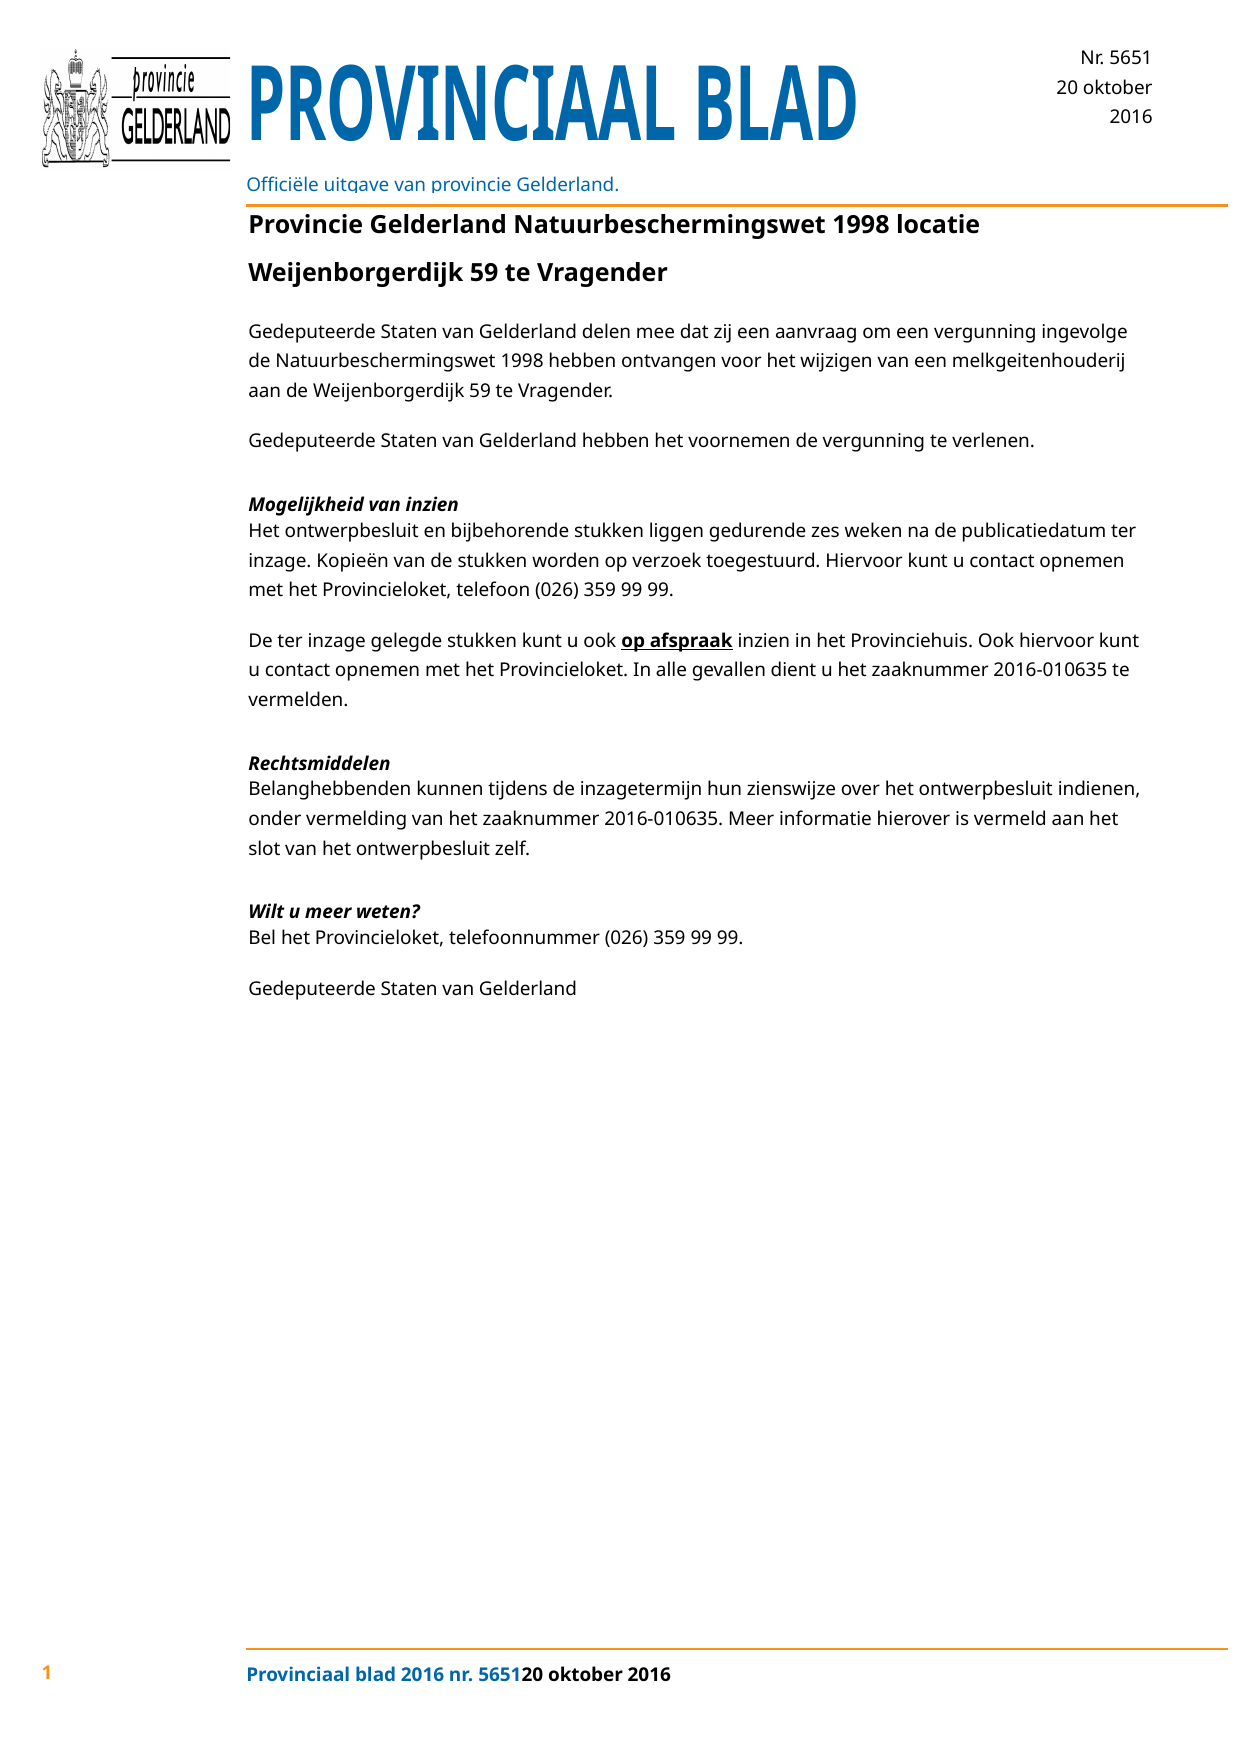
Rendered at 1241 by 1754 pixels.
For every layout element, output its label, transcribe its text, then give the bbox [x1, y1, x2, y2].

text Bel het Provincieloket, telefoonnummer (026) 359 99 99. [248, 924, 1152, 950]
text Het ontwerpbesluit en bijbehorende stukken liggen gedurende zes weken na de publicatiedatum ter inzage. Kopieën van de stukken worden op verzoek toegestuurd. Hiervoor kunt u contact opnemen met het Provincieloket, telefoon (026) 359 99 99. [248, 517, 1152, 602]
text Mogelijkheid van inzien [248, 491, 1152, 517]
text Gedeputeerde Staten van Gelderland [248, 975, 1152, 1001]
text Gedeputeerde Staten van Gelderland hebben het voornemen de vergunning te verlenen. [248, 427, 1152, 453]
text Belanghebbenden kunnen tijdens de inzagetermijn hun zienswijze over het ontwerpbesluit indienen, onder vermelding van het zaaknummer 2016-010635. Meer informatie hierover is vermeld aan het slot van het ontwerpbesluit zelf. [248, 776, 1152, 861]
text Wilt u meer weten? [248, 899, 1152, 924]
picture [41, 47, 231, 172]
text De ter inzage gelegde stukken kunt u ook op afspraak inzien in het Provinciehuis. Ook hiervoor kunt u contact opnemen met het Provincieloket. In alle gevallen dient u het zaaknummer 2016-010635 te vermelden. [248, 627, 1152, 712]
text Rechtsmiddelen [248, 750, 1152, 776]
text Gedeputeerde Staten van Gelderland delen mee dat zij een aanvraag om een vergunning ingevolge de Natuurbeschermingswet 1998 hebben ontvangen voor het wijzigen van een melkgeitenhouderij aan de Weijenborgerdijk 59 te Vragender. [248, 318, 1152, 403]
text Provincie Gelderland Natuurbeschermingswet 1998 locatie Weijenborgerdijk 59 te Vragender [248, 207, 1152, 288]
